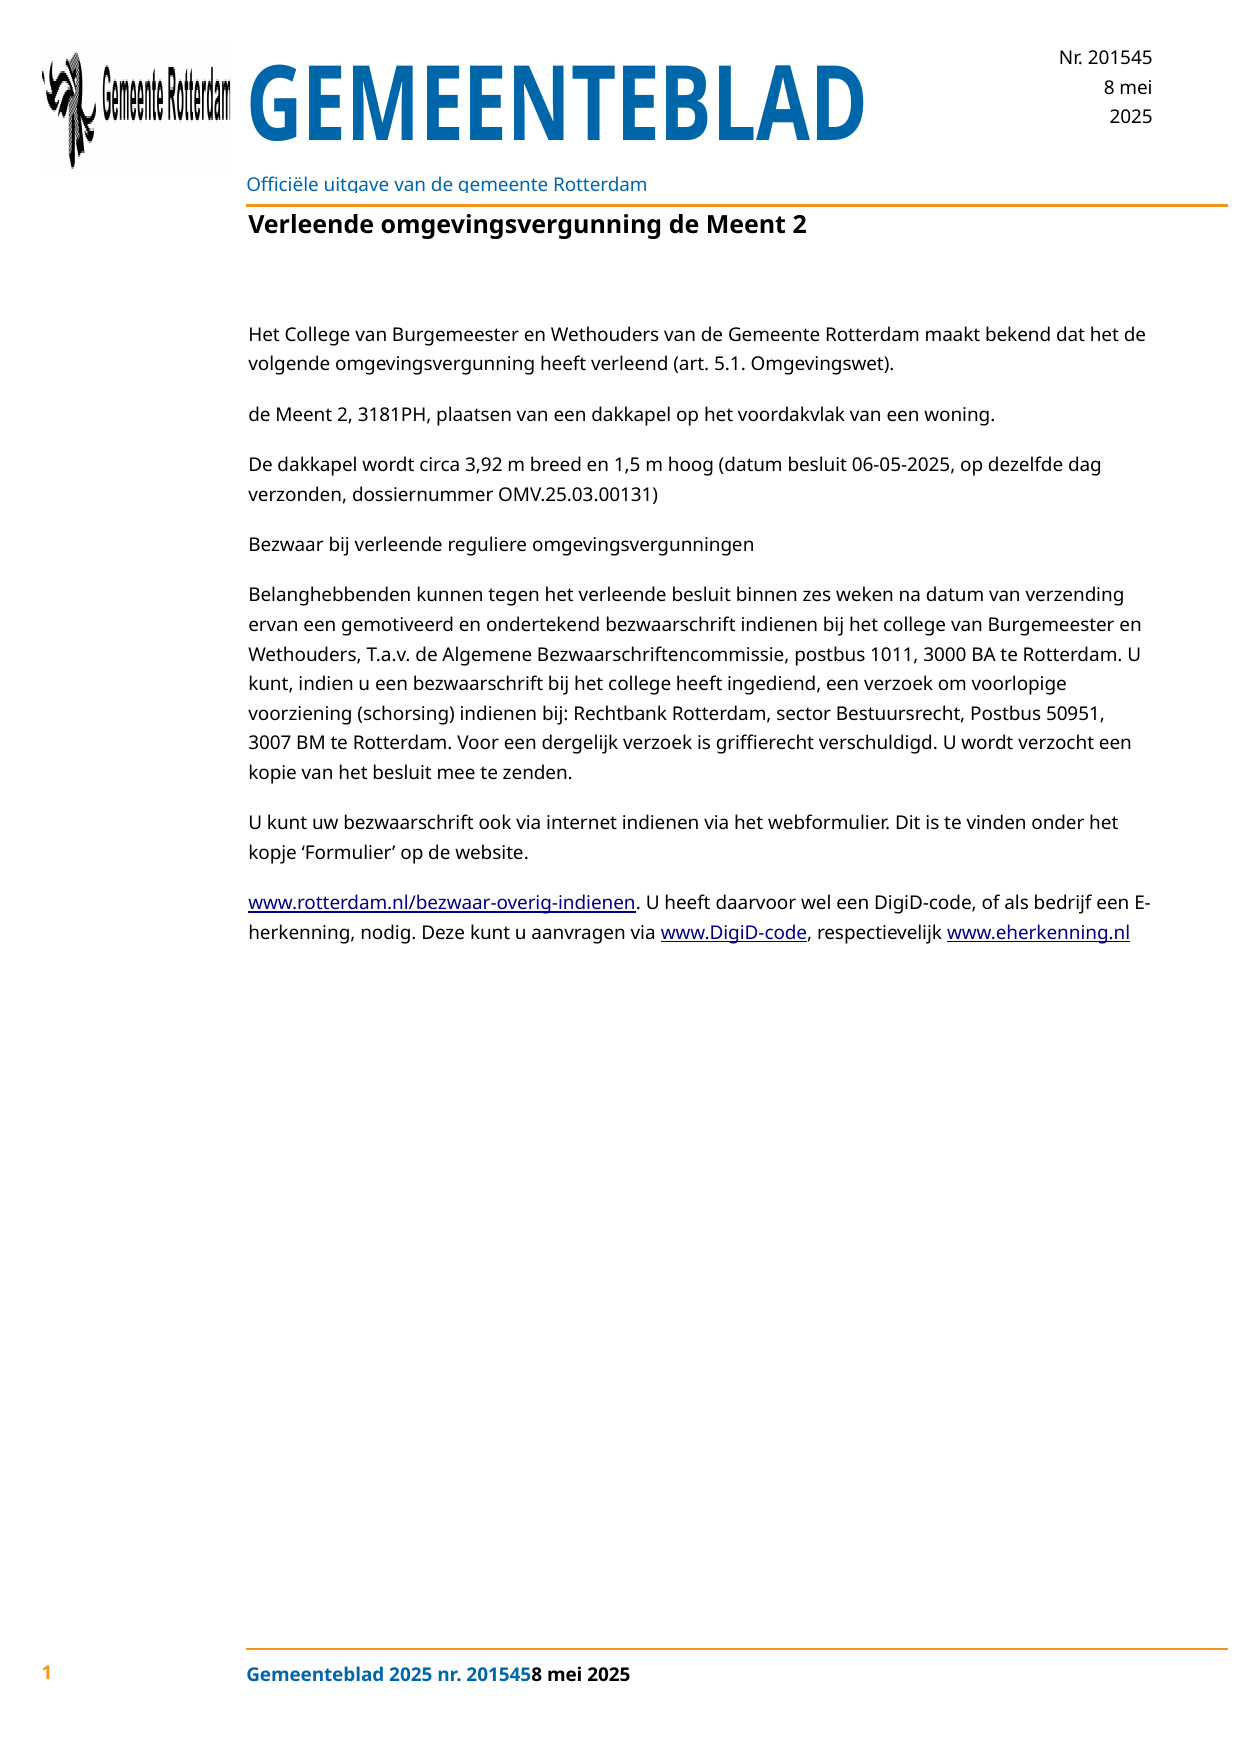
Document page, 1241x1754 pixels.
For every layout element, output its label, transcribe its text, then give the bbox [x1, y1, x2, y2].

text de Meent 2, 3181PH, plaatsen van een dakkapel op het voordakvlak van een woning. [248, 401, 1152, 426]
text Bezwaar bij verleende reguliere omgevingsvergunningen [248, 531, 1152, 557]
text U kunt uw bezwaarschrift ook via internet indienen via het webformulier. Dit is te vinden onder het kopje ‘Formulier’ op de website. [248, 809, 1152, 865]
picture [41, 47, 231, 172]
text Het College van Burgemeester en Wethouders van de Gemeente Rotterdam maakt bekend dat het de volgende omgevingsvergunning heeft verleend (art. 5.1. Omgevingswet). [248, 321, 1152, 376]
text www.rotterdam.nl/bezwaar-overig-indienen. U heeft daarvoor wel een DigiD-code, of als bedrijf een E-herkenning, nodig. Deze kunt u aanvragen via www.DigiD-code, respectievelijk www.eherkenning.nl [248, 889, 1152, 945]
text De dakkapel wordt circa 3,92 m breed en 1,5 m hoog (datum besluit 06-05-2025, op dezelfde dag verzonden, dossiernummer OMV.25.03.00131) [248, 451, 1152, 506]
text Verleende omgevingsvergunning de Meent 2 [248, 207, 1152, 241]
text Belanghebbenden kunnen tegen het verleende besluit binnen zes weken na datum van verzending ervan een gemotiveerd en ondertekend bezwaarschrift indienen bij het college van Burgemeester en Wethouders, T.a.v. de Algemene Bezwaarschriftencommissie, postbus 1011, 3000 BA te Rotterdam. U kunt, indien u een bezwaarschrift bij het college heeft ingediend, een verzoek om voorlopige voorziening (schorsing) indienen bij: Rechtbank Rotterdam, sector Bestuursrecht, Postbus 50951, 3007 BM te Rotterdam. Voor een dergelijk verzoek is griffierecht verschuldigd. U wordt verzocht een kopie van het besluit mee te zenden. [248, 582, 1152, 785]
